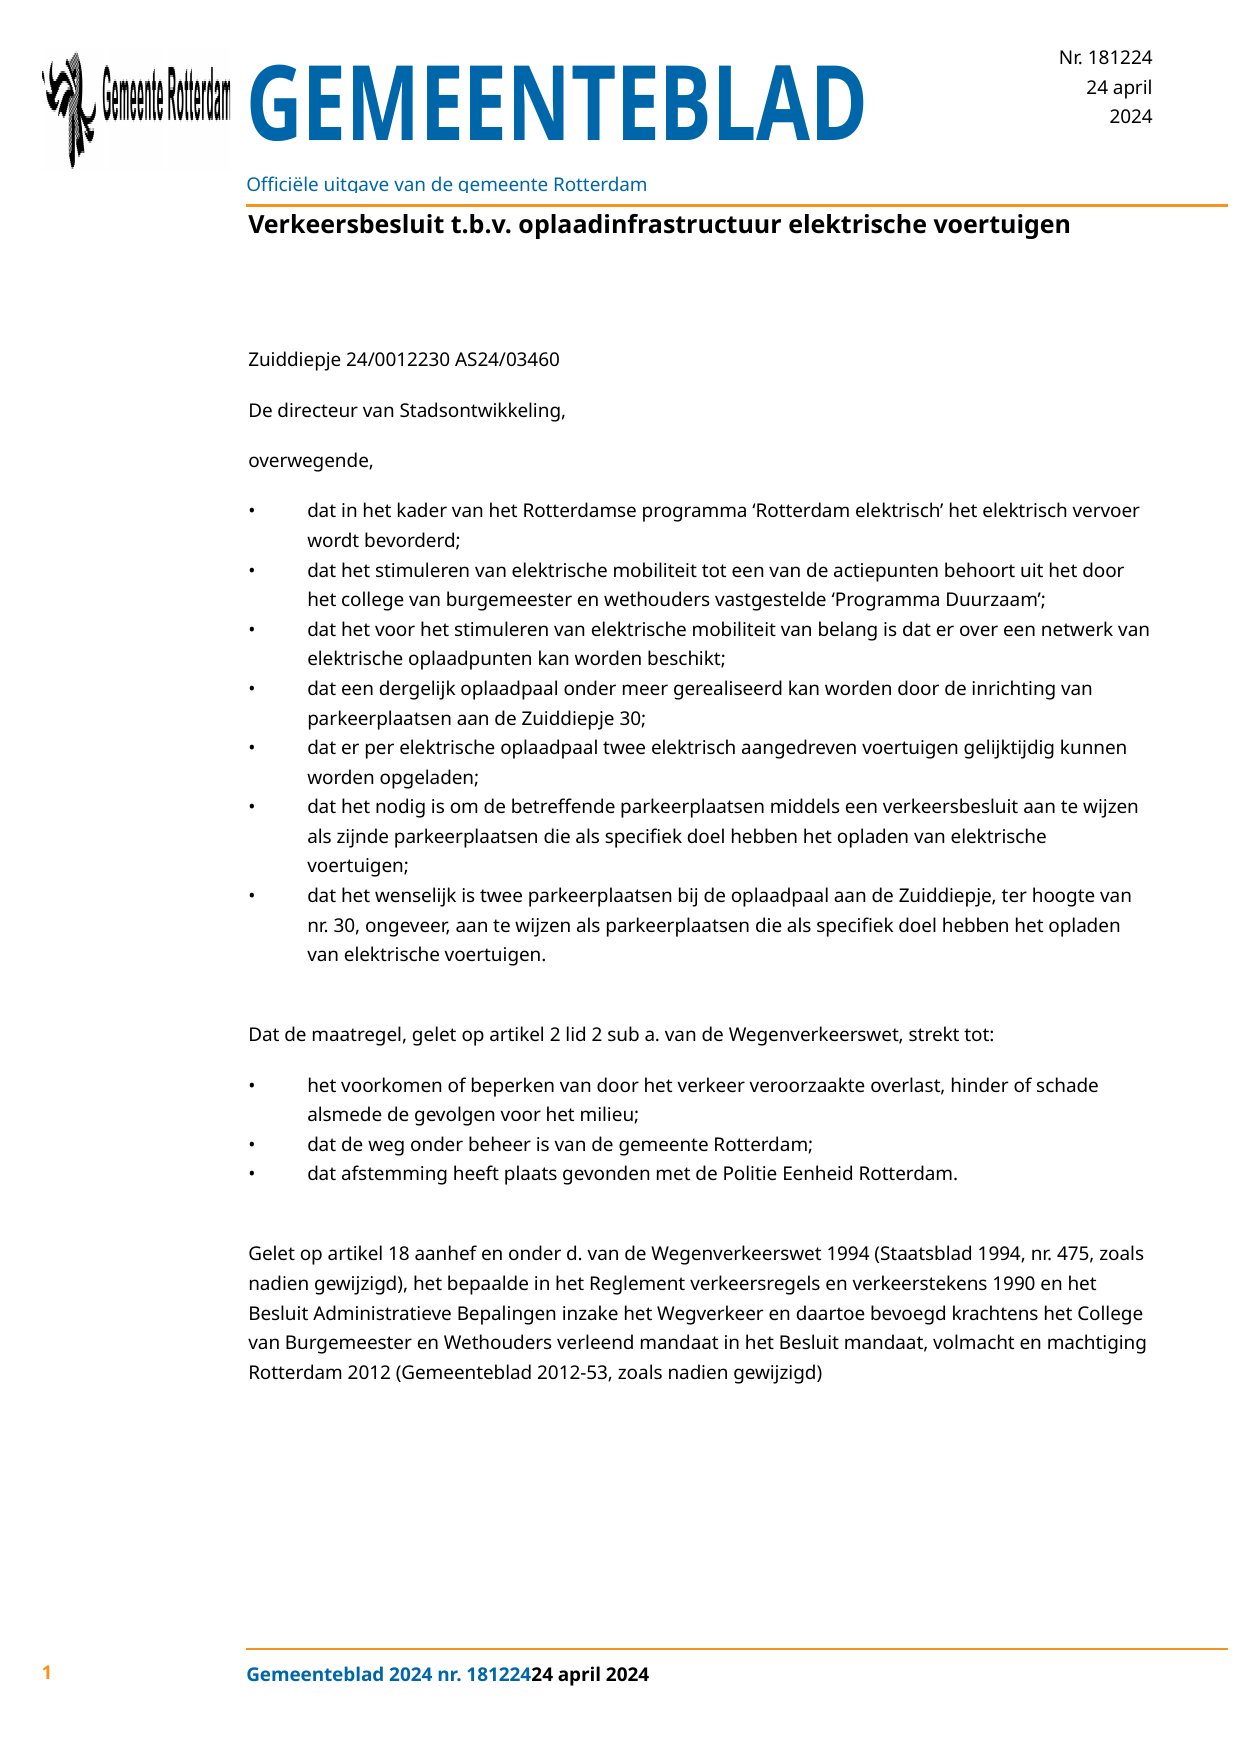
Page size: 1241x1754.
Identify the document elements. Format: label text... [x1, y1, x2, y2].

text De directeur van Stadsontwikkeling, [248, 397, 1152, 423]
list het voorkomen of beperken van door het verkeer veroorzaakte overlast, hinder of schade alsmede de gevolgen voor het milieu; [248, 1072, 1152, 1127]
picture [41, 47, 231, 172]
list dat het nodig is om de betreffende parkeerplaatsen middels een verkeersbesluit aan te wijzen als zijnde parkeerplaatsen die als specifiek doel hebben het opladen van elektrische voertuigen; [248, 793, 1152, 878]
list dat afstemming heeft plaats gevonden met de Politie Eenheid Rotterdam. [248, 1161, 1152, 1186]
text Verkeersbesluit t.b.v. oplaadinfrastructuur elektrische voertuigen [248, 207, 1152, 241]
list dat een dergelijk oplaadpaal onder meer gerealiseerd kan worden door de inrichting van parkeerplaatsen aan de Zuiddiepje 30; [248, 675, 1152, 731]
text Dat de maatregel, gelet op artikel 2 lid 2 sub a. van de Wegenverkeerswet, strekt tot: [248, 1021, 1152, 1047]
list dat het stimuleren van elektrische mobiliteit tot een van de actiepunten behoort uit het door het college van burgemeester en wethouders vastgestelde ‘Programma Duurzaam’; [248, 557, 1152, 612]
list dat het voor het stimuleren van elektrische mobiliteit van belang is dat er over een netwerk van elektrische oplaadpunten kan worden beschikt; [248, 616, 1152, 671]
list dat de weg onder beheer is van de gemeente Rotterdam; [248, 1131, 1152, 1157]
list dat in het kader van het Rotterdamse programma ‘Rotterdam elektrisch’ het elektrisch vervoer wordt bevorderd; [248, 498, 1152, 553]
list dat er per elektrische oplaadpaal twee elektrisch aangedreven voertuigen gelijktijdig kunnen worden opgeladen; [248, 734, 1152, 790]
list dat het wenselijk is twee parkeerplaatsen bij de oplaadpaal aan de Zuiddiepje, ter hoogte van nr. 30, ongeveer, aan te wijzen als parkeerplaatsen die als specifiek doel hebben het opladen van elektrische voertuigen. [248, 882, 1152, 967]
text Zuiddiepje 24/0012230 AS24/03460 [248, 346, 1152, 372]
text overwegende, [248, 447, 1152, 473]
text Gelet op artikel 18 aanhef en onder d. van de Wegenverkeerswet 1994 (Staatsblad 1994, nr. 475, zoals nadien gewijzigd), het bepaalde in het Reglement verkeersregels en verkeerstekens 1990 en het Besluit Administratieve Bepalingen inzake het Wegverkeer en daartoe bevoegd krachtens het College van Burgemeester en Wethouders verleend mandaat in het Besluit mandaat, volmacht en machtiging Rotterdam 2012 (Gemeenteblad 2012-53, zoals nadien gewijzigd) [248, 1241, 1152, 1385]
